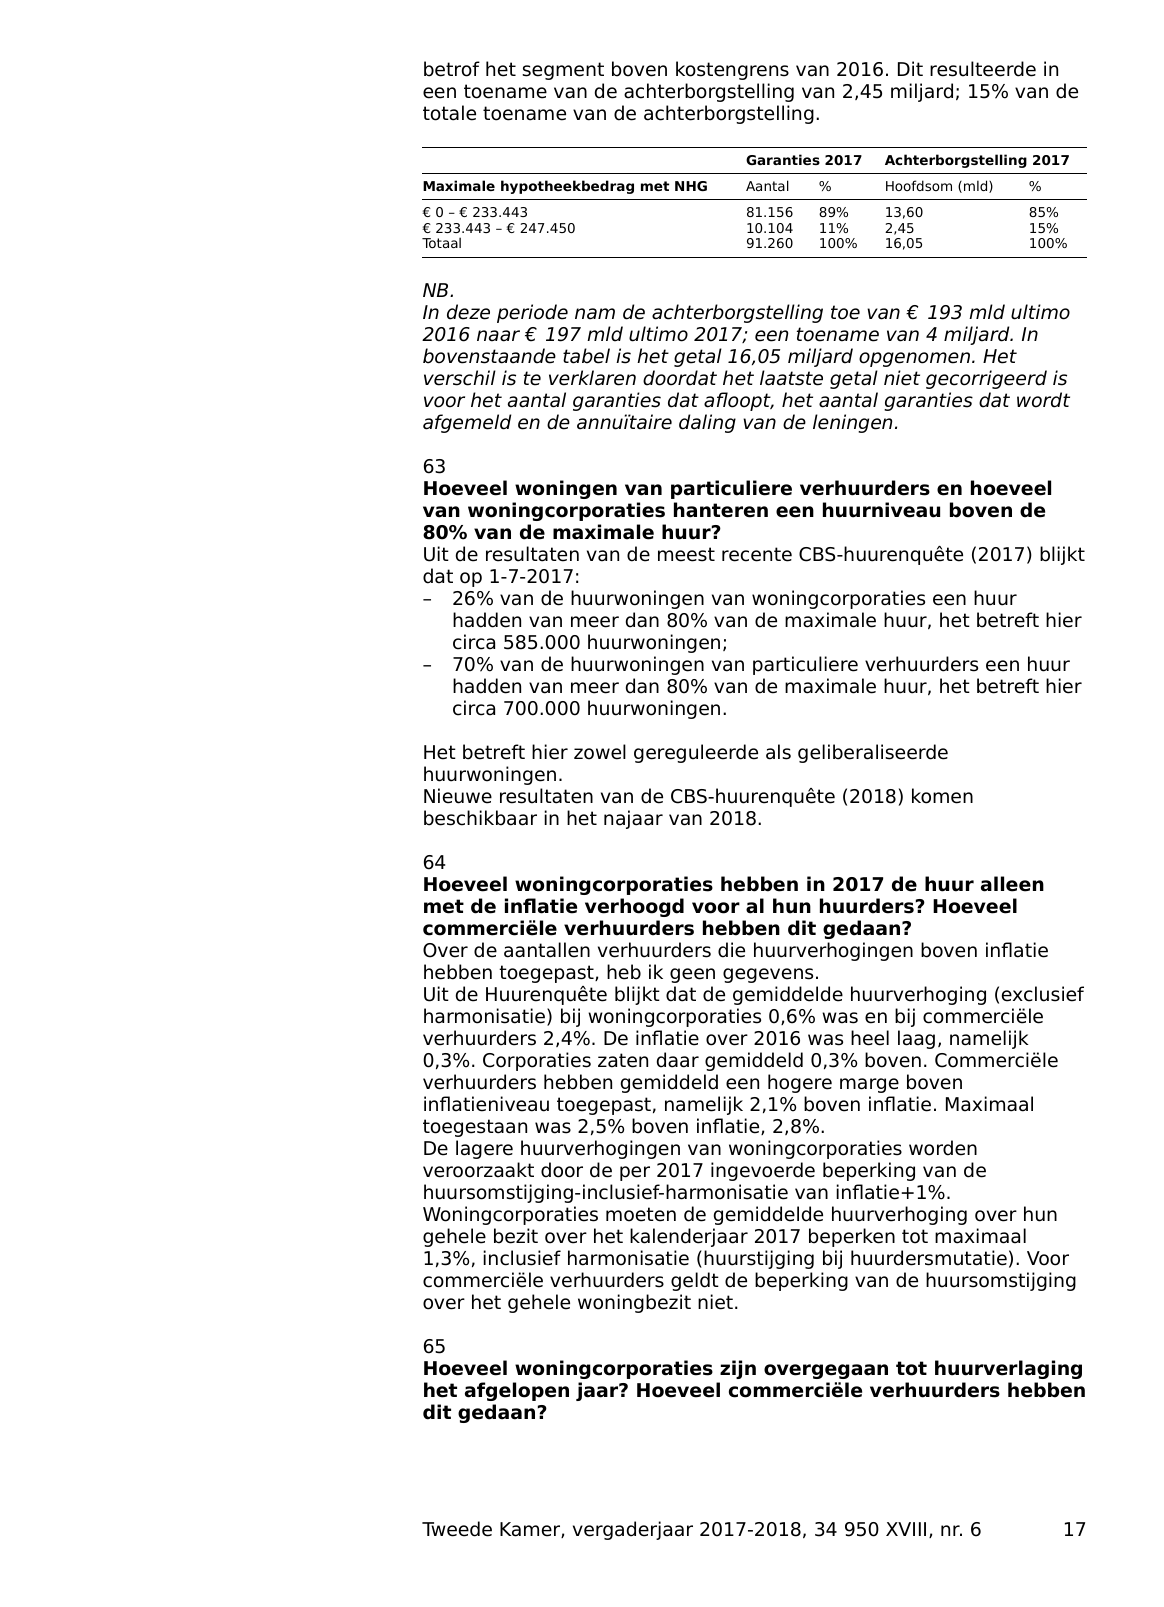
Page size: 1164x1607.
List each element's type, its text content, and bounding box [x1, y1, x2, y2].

table_cell € 233.443 – € 247.450 [422, 221, 740, 236]
text Hoeveel woningcorporaties hebben in 2017 de huur alleen met de inflatie verhoogd voor al hun huurders? Hoeveel commerciële verhuurders hebben dit gedaan? [422, 874, 1087, 940]
table_cell € 0 – € 233.443 [422, 200, 740, 221]
text 65 [422, 1336, 1087, 1358]
table_cell Totaal [422, 236, 740, 257]
table_cell 2,45 [879, 221, 1023, 236]
table_cell 85% [1023, 200, 1087, 221]
table_cell 15% [1023, 221, 1087, 236]
table_cell 10.104 [740, 221, 813, 236]
text Over de aantallen verhuurders die huurverhogingen boven inflatie hebben toegepast, heb ik geen gegevens. [422, 940, 1087, 984]
text Uit de Huurenquête blijkt dat de gemiddelde huurverhoging (exclusief harmonisatie) bij woningcorporaties 0,6% was en bij commerciële verhuurders 2,4%. De inflatie over 2016 was heel laag, namelijk 0,3%. Corporaties zaten daar gemiddeld 0,3% boven. Commerciële verhuurders hebben gemiddeld een hogere marge boven inflatieniveau toegepast, namelijk 2,1% boven inflatie. Maximaal toegestaan was 2,5% boven inflatie, 2,8%. [422, 984, 1087, 1138]
table_cell 81.156 [740, 200, 813, 221]
text 63 [422, 456, 1087, 478]
table_header Garanties 2017 [740, 148, 878, 173]
table_cell 89% [813, 200, 878, 221]
table_cell 11% [813, 221, 878, 236]
table_cell 13,60 [879, 200, 1023, 221]
table_cell 16,05 [879, 236, 1023, 257]
text In deze periode nam de achterborgstelling toe van € 193 mld ultimo 2016 naar € 197 mld ultimo 2017; een toename van 4 miljard. In bovenstaande tabel is het getal 16,05 miljard opgenomen. Het verschil is te verklaren doordat het laatste getal niet gecorrigeerd is voor het aantal garanties dat afloopt, het aantal garanties dat wordt afgemeld en de annuïtaire daling van de leningen. [422, 302, 1087, 434]
text – 26% van de huurwoningen van woningcorporaties een huur hadden van meer dan 80% van de maximale huur, het betreft hier circa 585.000 huurwoningen; [422, 588, 1087, 654]
text Hoeveel woningcorporaties zijn overgegaan tot huurverlaging het afgelopen jaar? Hoeveel commerciële verhuurders hebben dit gedaan? [422, 1358, 1087, 1424]
table_header Achterborgstelling 2017 [879, 148, 1087, 173]
text 64 [422, 852, 1087, 874]
text Uit de resultaten van de meest recente CBS-huurenquête (2017) blijkt dat op 1-7-2017: [422, 544, 1087, 588]
text De lagere huurverhogingen van woningcorporaties worden veroorzaakt door de per 2017 ingevoerde beperking van de huursomstijging-inclusief-harmonisatie van inflatie+1%. Woningcorporaties moeten de gemiddelde huurverhoging over hun gehele bezit over het kalenderjaar 2017 beperken tot maximaal 1,3%, inclusief harmonisatie (huurstijging bij huurdersmutatie). Voor commerciële verhuurders geldt de beperking van de huursomstijging over het gehele woningbezit niet. [422, 1138, 1087, 1314]
text Nieuwe resultaten van de CBS-huurenquête (2018) komen beschikbaar in het najaar van 2018. [422, 786, 1087, 830]
table_cell Maximale hypotheekbedrag met NHG [422, 174, 740, 199]
table_cell 100% [1023, 236, 1087, 257]
table_cell % [1023, 174, 1087, 199]
text Het betreft hier zowel gereguleerde als geliberaliseerde huurwoningen. [422, 742, 1087, 786]
text – 70% van de huurwoningen van particuliere verhuurders een huur hadden van meer dan 80% van de maximale huur, het betreft hier circa 700.000 huurwoningen. [422, 654, 1087, 720]
table_cell 91.260 [740, 236, 813, 257]
text Hoeveel woningen van particuliere verhuurders en hoeveel van woningcorporaties hanteren een huurniveau boven de 80% van de maximale huur? [422, 478, 1087, 544]
text betrof het segment boven kostengrens van 2016. Dit resulteerde in een toename van de achterborgstelling van 2,45 miljard; 15% van de totale toename van de achterborgstelling. [422, 59, 1087, 125]
table_cell 100% [813, 236, 878, 257]
text NB. [422, 280, 1087, 302]
table_cell Hoofdsom (mld) [879, 174, 1023, 199]
table_cell Aantal [740, 174, 813, 199]
table_header [422, 148, 740, 173]
table_cell % [813, 174, 878, 199]
